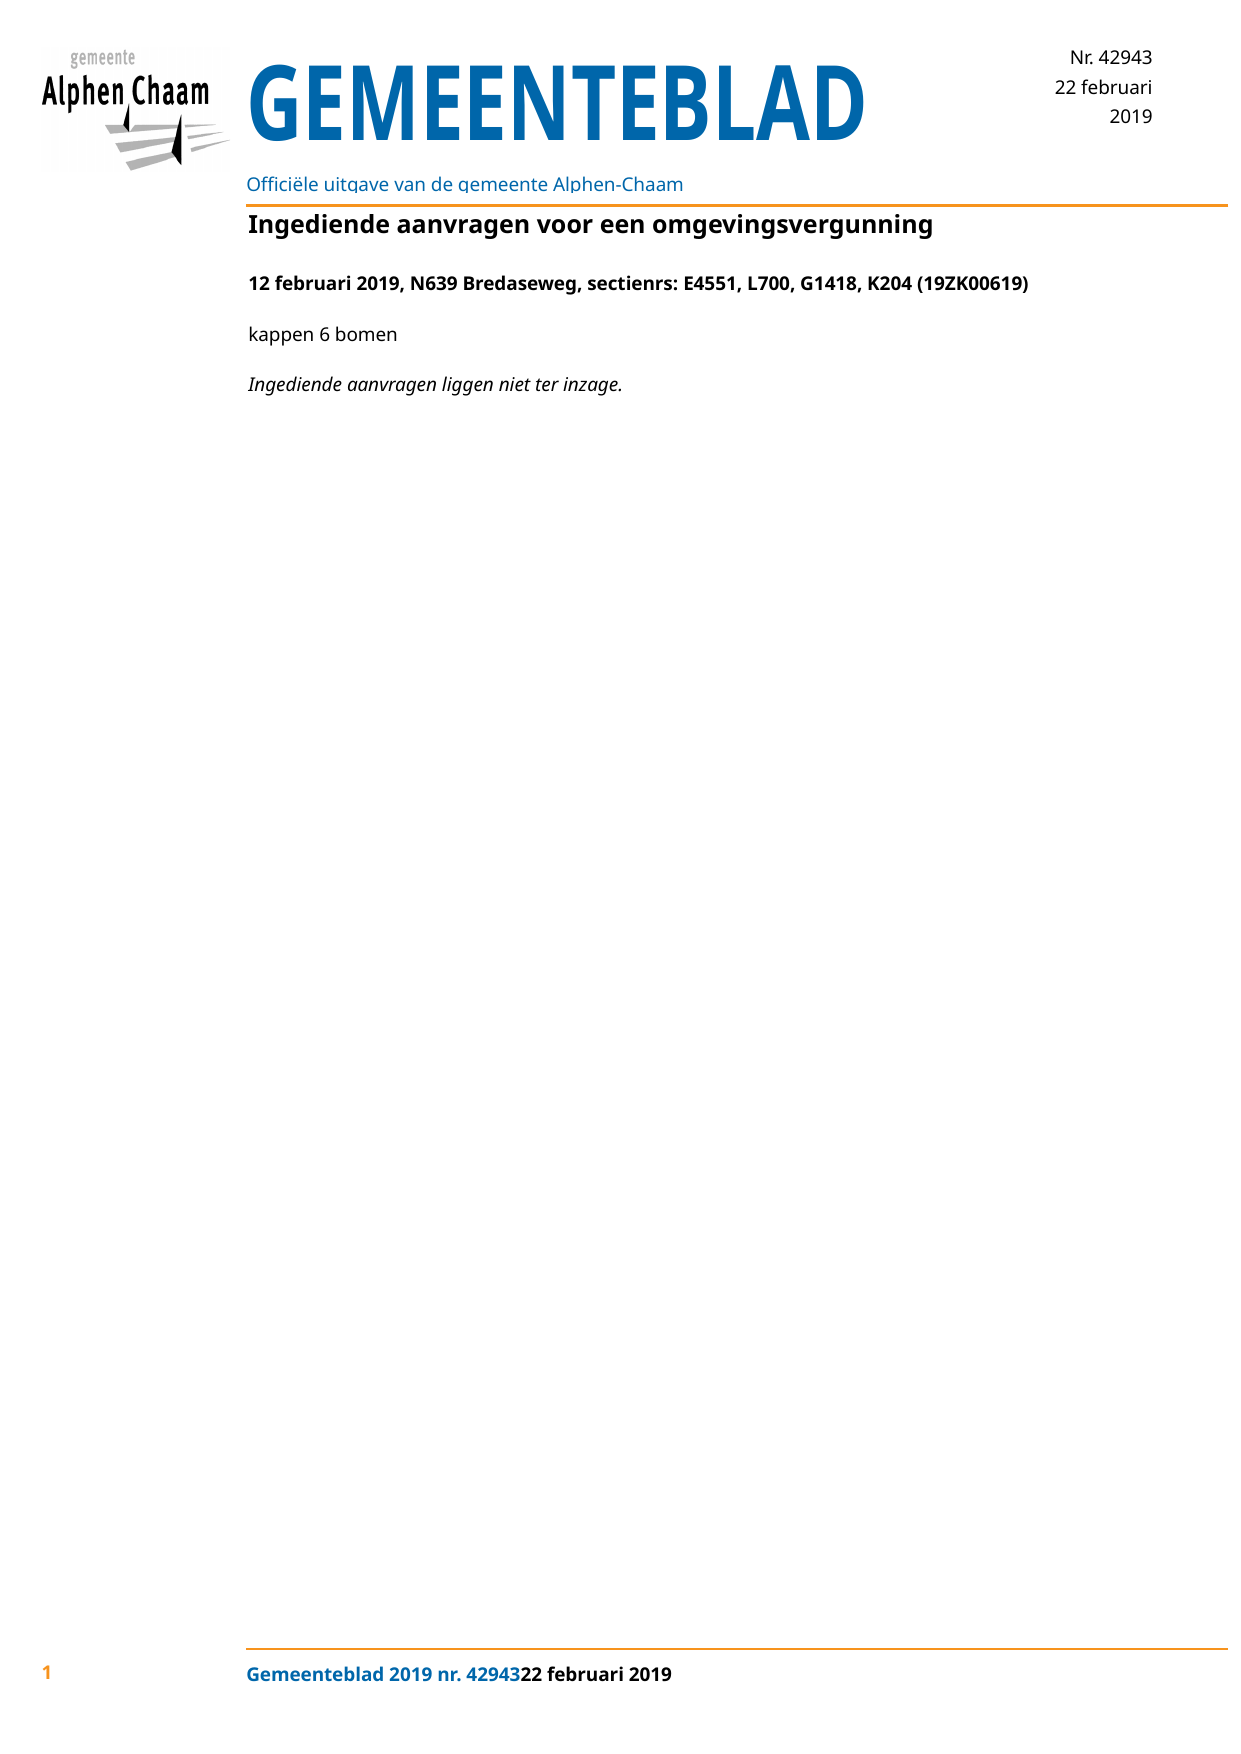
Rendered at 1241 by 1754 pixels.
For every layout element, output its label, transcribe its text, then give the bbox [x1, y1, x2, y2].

text kappen 6 bomen [248, 321, 1152, 346]
picture [41, 47, 231, 172]
text Ingediende aanvragen liggen niet ter inzage. [248, 371, 1152, 397]
text Ingediende aanvragen voor een omgevingsvergunning [248, 207, 1152, 241]
text 12 februari 2019, N639 Bredaseweg, sectienrs: E4551, L700, G1418, K204 (19ZK00619) [248, 270, 1152, 296]
